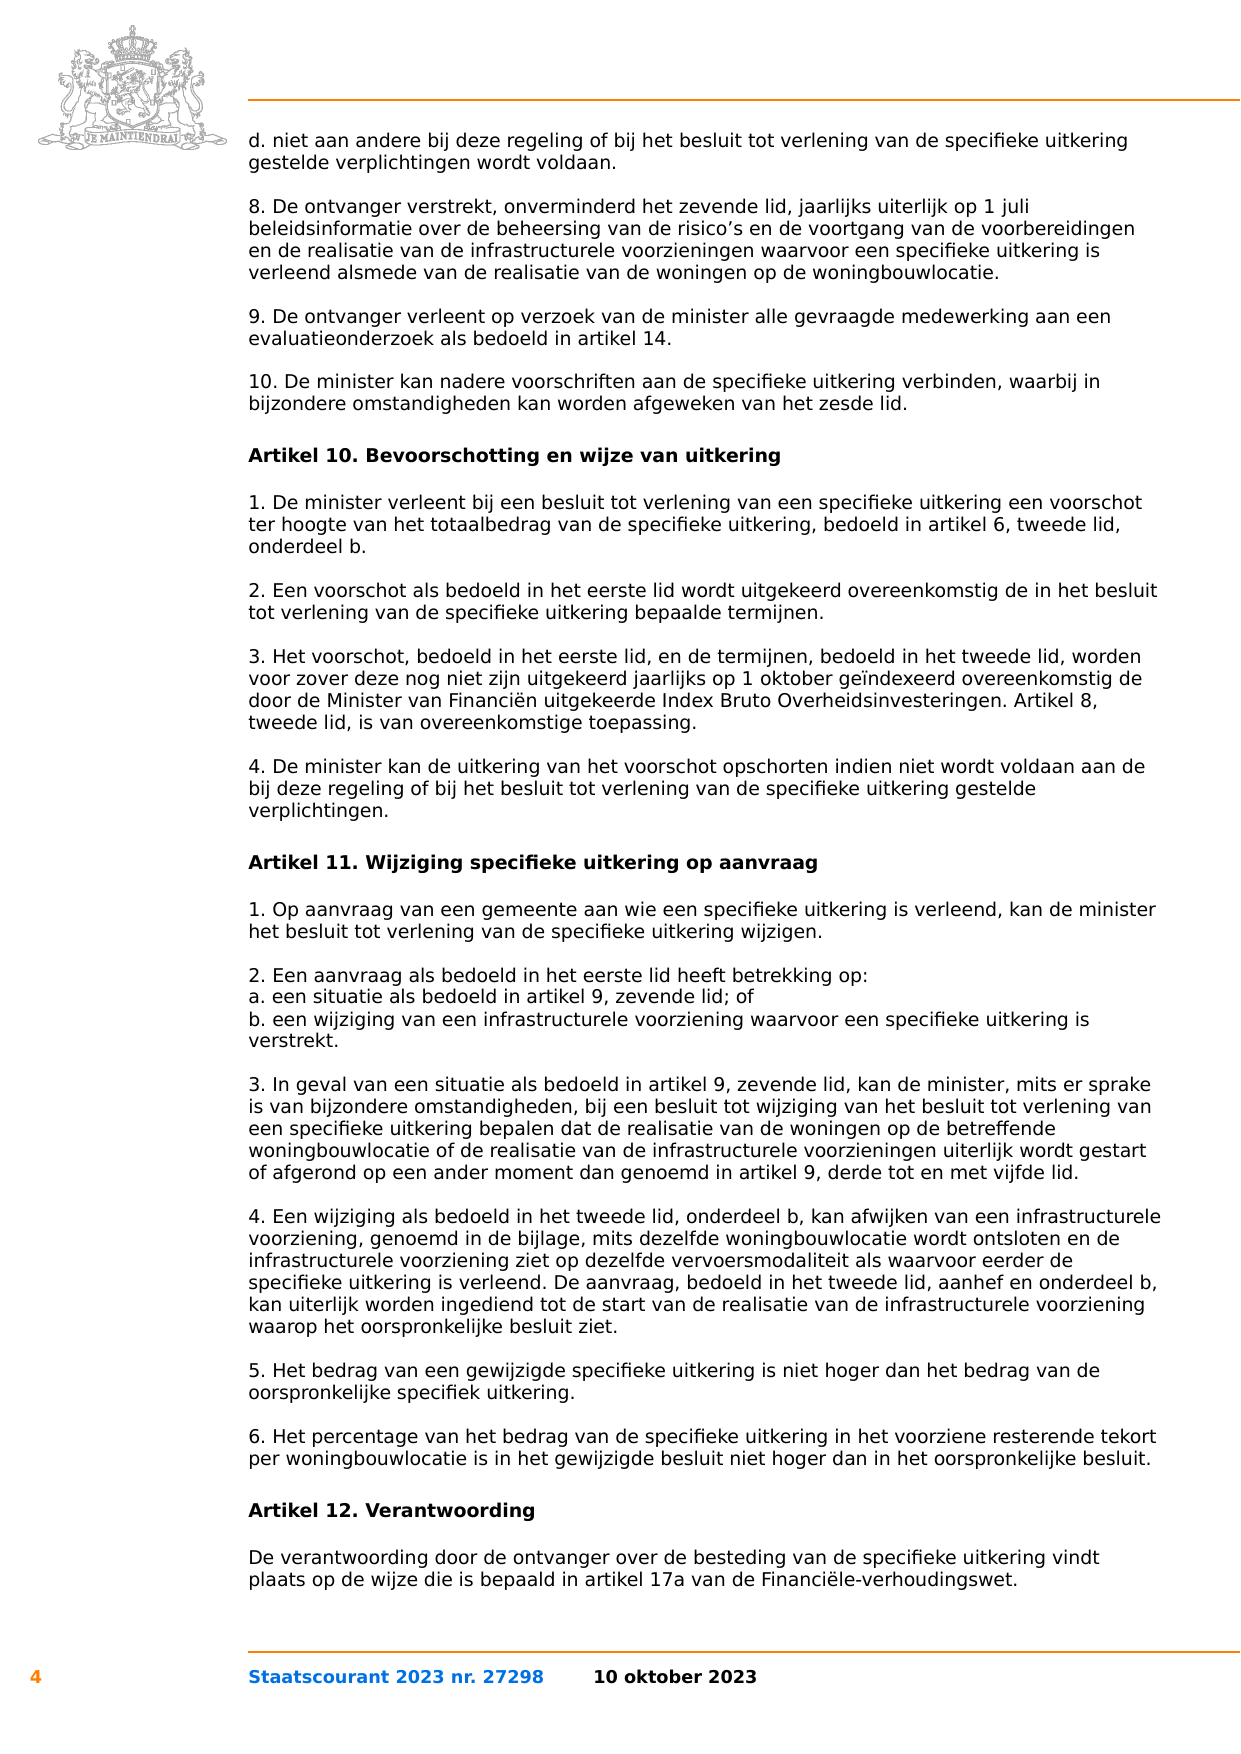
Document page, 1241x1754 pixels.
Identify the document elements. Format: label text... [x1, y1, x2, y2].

text 2. Een aanvraag als bedoeld in het eerste lid heeft betrekking op: [248, 964, 1163, 986]
text 3. Het voorschot, bedoeld in het eerste lid, en de termijnen, bedoeld in het tweede lid, worden voor zover deze nog niet zijn uitgekeerd jaarlijks op 1 oktober geïndexeerd overeenkomstig de door de Minister van Financiën uitgekeerde Index Bruto Overheidsinvesteringen. Artikel 8, tweede lid, is van overeenkomstige toepassing. [248, 646, 1163, 734]
subtitle Artikel 12. Verantwoording [248, 1499, 1163, 1522]
text 1. Op aanvraag van een gemeente aan wie een specifieke uitkering is verleend, kan de minister het besluit tot verlening van de specifieke uitkering wijzigen. [248, 899, 1163, 943]
text De verantwoording door de ontvanger over de besteding van de specifieke uitkering vindt plaats op de wijze die is bepaald in artikel 17a van de Financiële-verhoudingswet. [248, 1547, 1163, 1591]
text 4. Een wijziging als bedoeld in het tweede lid, onderdeel b, kan afwijken van een infrastructurele voorziening, genoemd in de bijlage, mits dezelfde woningbouwlocatie wordt ontsloten en de infrastructurele voorziening ziet op dezelfde vervoersmodaliteit als waarvoor eerder de specifieke uitkering is verleend. De aanvraag, bedoeld in het tweede lid, aanhef en onderdeel b, kan uiterlijk worden ingediend tot de start van de realisatie van de infrastructurele voorziening waarop het oorspronkelijke besluit ziet. [248, 1206, 1163, 1338]
subtitle Artikel 10. Bevoorschotting en wijze van uitkering [248, 445, 1163, 467]
text d. niet aan andere bij deze regeling of bij het besluit tot verlening van de specifieke uitkering gestelde verplichtingen wordt voldaan. [248, 130, 1163, 174]
text 6. Het percentage van het bedrag van de specifieke uitkering in het voorziene resterende tekort per woningbouwlocatie is in het gewijzigde besluit niet hoger dan in het oorspronkelijke besluit. [248, 1426, 1163, 1469]
text 3. In geval van een situatie als bedoeld in artikel 9, zevende lid, kan de minister, mits er sprake is van bijzondere omstandigheden, bij een besluit tot wijziging van het besluit tot verlening van een specifieke uitkering bepalen dat de realisatie van de woningen op de betreffende woningbouwlocatie of de realisatie van de infrastructurele voorzieningen uiterlijk wordt gestart of afgerond op een ander moment dan genoemd in artikel 9, derde tot en met vijfde lid. [248, 1074, 1163, 1184]
text 4. De minister kan de uitkering van het voorschot opschorten indien niet wordt voldaan aan de bij deze regeling of bij het besluit tot verlening van de specifieke uitkering gestelde verplichtingen. [248, 756, 1163, 822]
subtitle Artikel 11. Wijziging specifieke uitkering op aanvraag [248, 852, 1163, 874]
text 10. De minister kan nadere voorschriften aan de specifieke uitkering verbinden, waarbij in bijzondere omstandigheden kan worden afgeweken van het zesde lid. [248, 371, 1163, 415]
text 1. De minister verleent bij een besluit tot verlening van een specifieke uitkering een voorschot ter hoogte van het totaalbedrag van de specifieke uitkering, bedoeld in artikel 6, tweede lid, onderdeel b. [248, 492, 1163, 558]
picture [38, 25, 227, 150]
text 8. De ontvanger verstrekt, onverminderd het zevende lid, jaarlijks uiterlijk op 1 juli beleidsinformatie over de beheersing van de risico’s en de voortgang van de voorbereidingen en de realisatie van de infrastructurele voorzieningen waarvoor een specifieke uitkering is verleend alsmede van de realisatie van de woningen op de woningbouwlocatie. [248, 196, 1163, 284]
text 5. Het bedrag van een gewijzigde specifieke uitkering is niet hoger dan het bedrag van de oorspronkelijke specifiek uitkering. [248, 1360, 1163, 1404]
text 9. De ontvanger verleent op verzoek van de minister alle gevraagde medewerking aan een evaluatieonderzoek als bedoeld in artikel 14. [248, 306, 1163, 349]
text a. een situatie als bedoeld in artikel 9, zevende lid; of [248, 986, 1163, 1008]
text 2. Een voorschot als bedoeld in het eerste lid wordt uitgekeerd overeenkomstig de in het besluit tot verlening van de specifieke uitkering bepaalde termijnen. [248, 580, 1163, 624]
text b. een wijziging van een infrastructurele voorziening waarvoor een specifieke uitkering is verstrekt. [248, 1008, 1163, 1052]
